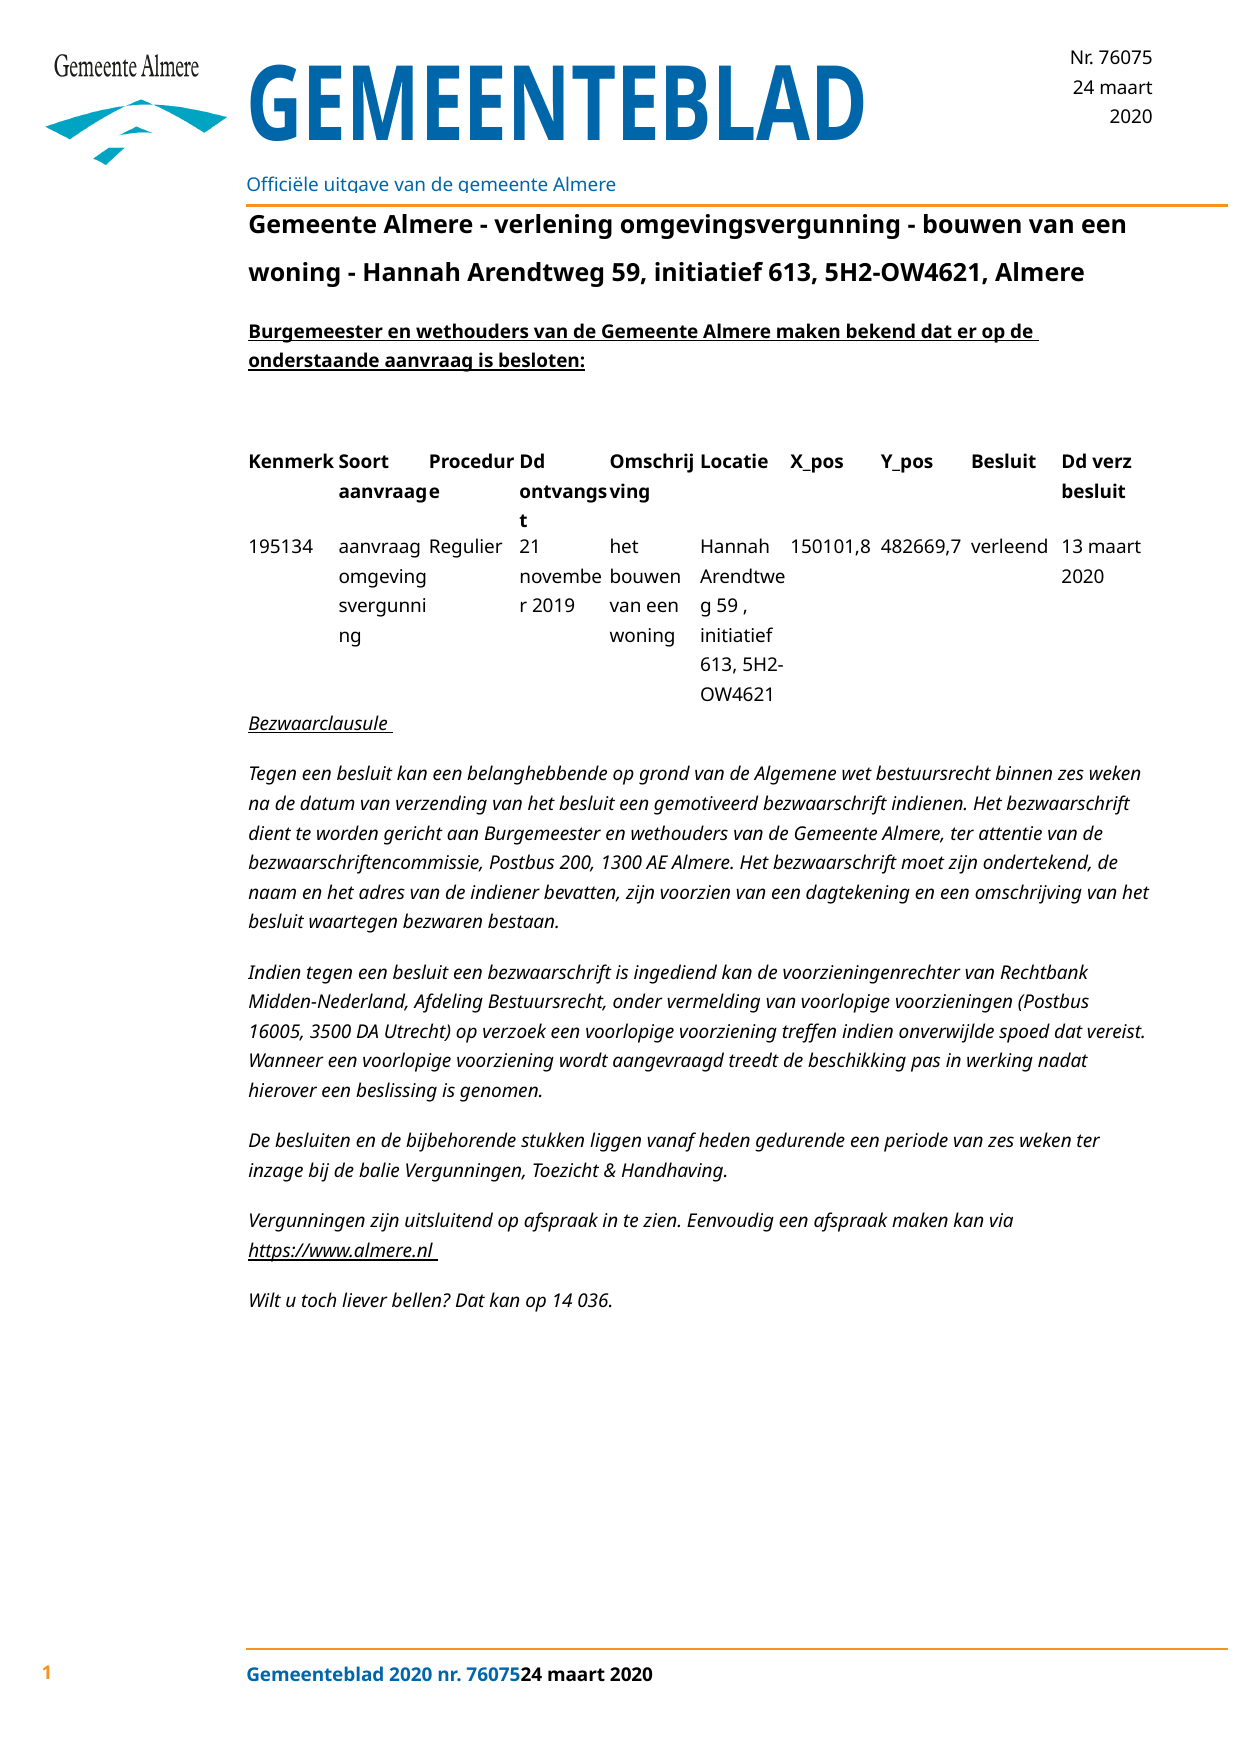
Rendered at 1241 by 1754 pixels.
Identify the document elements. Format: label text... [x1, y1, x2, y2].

table_header Kenmerk [248, 449, 338, 533]
text Burgemeester en wethouders van de Gemeente Almere maken bekend dat er op de onderstaande aanvraag is besloten: [248, 318, 1152, 373]
picture [41, 47, 231, 172]
table_cell het bouwen van een woning [609, 533, 700, 707]
table_cell verleend [971, 533, 1061, 707]
table_cell Hannah Arendtweg 59 , initiatief 613, 5H2-OW4621 [700, 533, 790, 707]
text De besluiten en de bijbehorende stukken liggen vanaf heden gedurende een periode van zes weken ter inzage bij de balie Vergunningen, Toezicht & Handhaving. [248, 1128, 1152, 1183]
text Vergunningen zijn uitsluitend op afspraak in te zien. Eenvoudig een afspraak maken kan via https://www.almere.nl [248, 1208, 1152, 1263]
text Wilt u toch liever bellen? Dat kan op 14 036. [248, 1288, 1152, 1313]
text Tegen een besluit kan een belanghebbende op grond van de Algemene wet bestuursrecht binnen zes weken na de datum van verzending van het besluit een gemotiveerd bezwaarschrift indienen. Het bezwaarschrift dient te worden gericht aan Burgemeester en wethouders van de Gemeente Almere, ter attentie van de bezwaarschriftencommissie, Postbus 200, 1300 AE Almere. Het bezwaarschrift moet zijn ondertekend, de naam en het adres van de indiener bevatten, zijn voorzien van een dagtekening en een omschrijving van het besluit waartegen bezwaren bestaan. [248, 761, 1152, 934]
table_header Locatie [700, 449, 790, 533]
table_cell 21 november 2019 [519, 533, 609, 707]
table_cell 150101,8 [790, 533, 881, 707]
table_header X_pos [790, 449, 881, 533]
text Gemeente Almere - verlening omgevingsvergunning - bouwen van een woning - Hannah Arendtweg 59, initiatief 613, 5H2-OW4621, Almere [248, 207, 1152, 288]
table_cell 482669,7 [881, 533, 971, 707]
table_cell Regulier [429, 533, 519, 707]
table_header Procedure [429, 449, 519, 533]
table_header Omschrijving [609, 449, 700, 533]
table_header Dd verz besluit [1061, 449, 1152, 533]
text Bezwaarclausule [248, 710, 1152, 736]
table_cell 13 maart 2020 [1061, 533, 1152, 707]
table_header Soort aanvraag [338, 449, 429, 533]
table_cell 195134 [248, 533, 338, 707]
table_header Dd ontvangst [519, 449, 609, 533]
text Indien tegen een besluit een bezwaarschrift is ingediend kan de voorzieningenrechter van Rechtbank Midden-Nederland, Afdeling Bestuursrecht, onder vermelding van voorlopige voorzieningen (Postbus 16005, 3500 DA Utrecht) op verzoek een voorlopige voorziening treffen indien onverwijlde spoed dat vereist. Wanneer een voorlopige voorziening wordt aangevraagd treedt de beschikking pas in werking nadat hierover een beslissing is genomen. [248, 959, 1152, 1103]
table_cell aanvraag omgevingsvergunning [338, 533, 429, 707]
table_header Besluit [971, 449, 1061, 533]
table_header Y_pos [881, 449, 971, 533]
